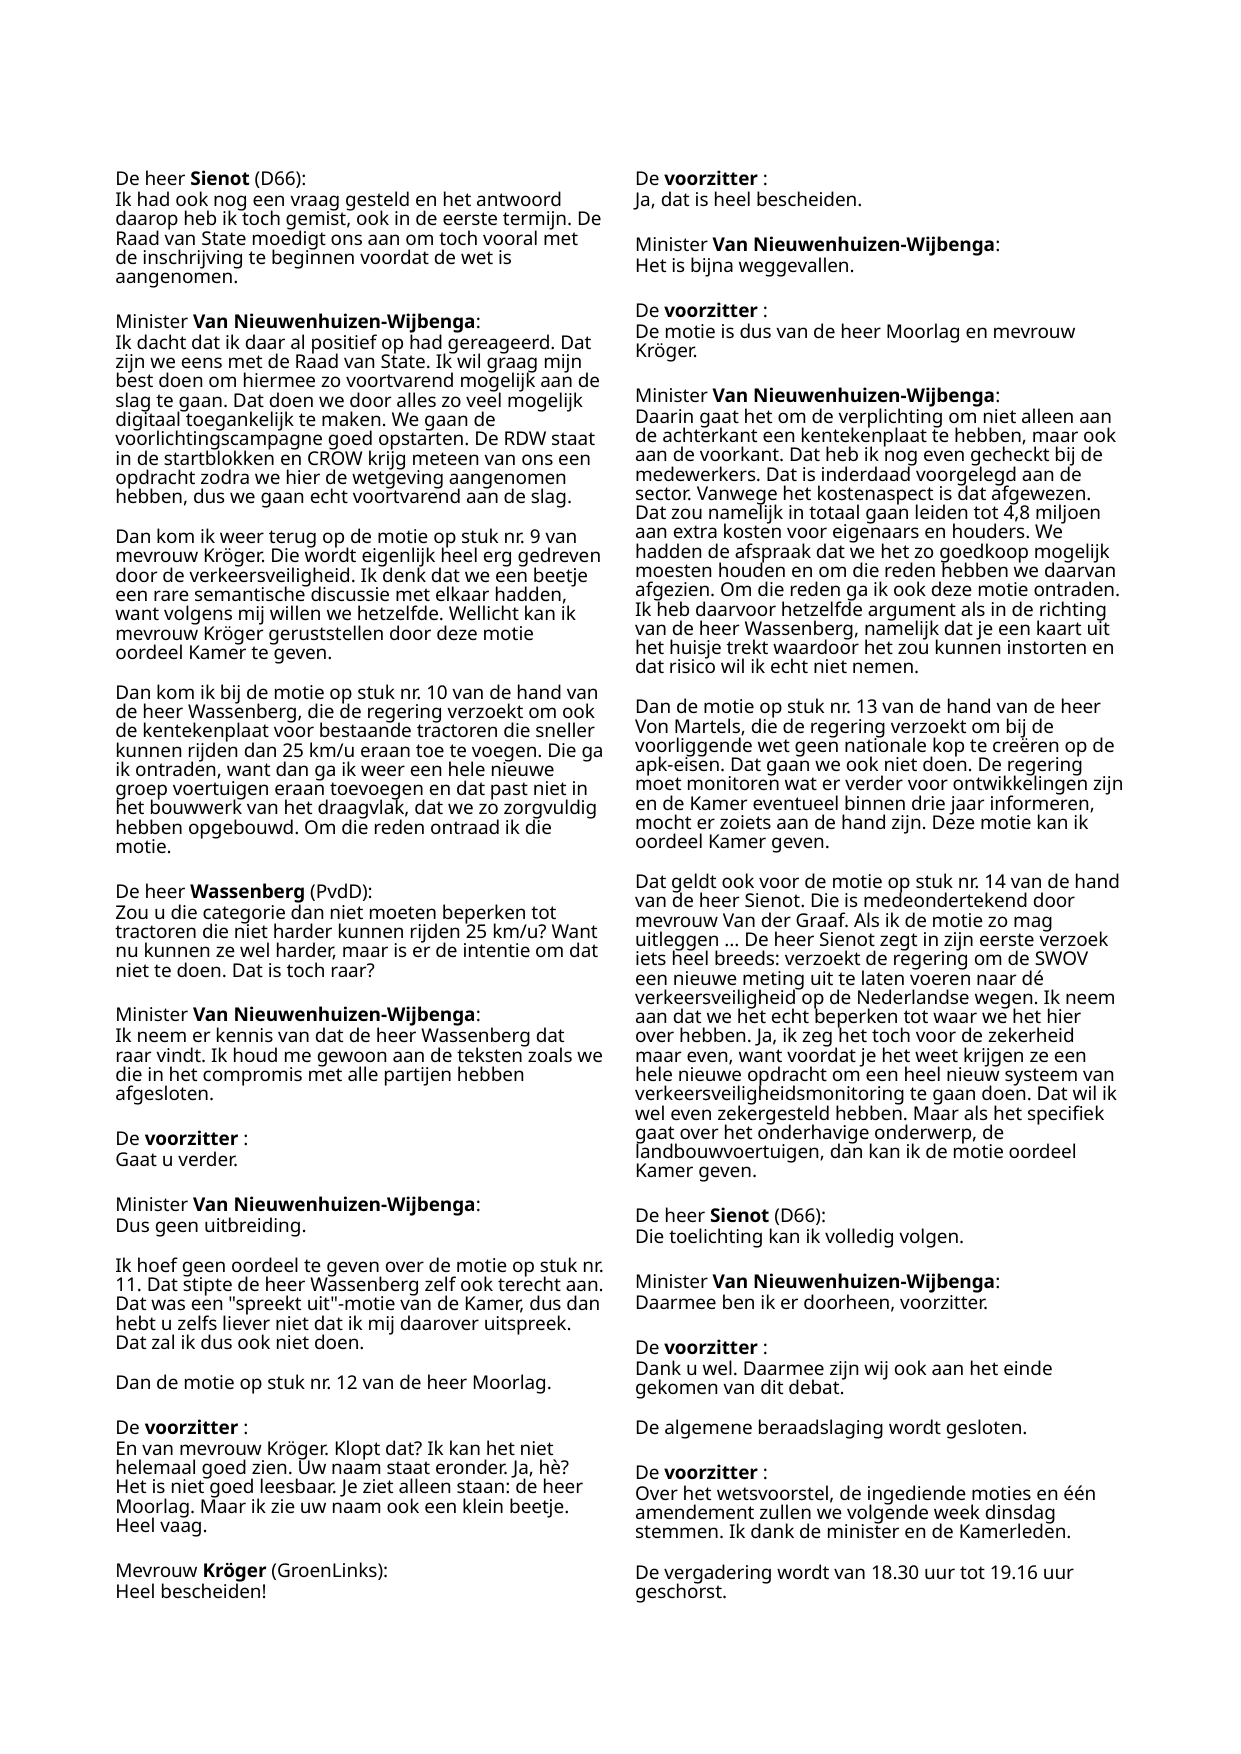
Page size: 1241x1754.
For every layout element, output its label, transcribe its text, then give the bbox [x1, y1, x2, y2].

text De voorzitter : [635, 165, 1125, 191]
text Het is bijna weggevallen. [635, 257, 1125, 276]
text De heer Sienot (D66): [115, 165, 605, 191]
text De motie is dus van de heer Moorlag en mevrouw Kröger. [635, 323, 1125, 361]
text Ik neem er kennis van dat de heer Wassenberg dat raar vindt. Ik houd me gewoon aan de teksten zoals we die in het compromis met alle partijen hebben afgesloten. [115, 1027, 605, 1104]
text Minister Van Nieuwenhuizen-Wijbenga: [635, 382, 1125, 408]
text Zou u die categorie dan niet moeten beperken tot tractoren die niet harder kunnen rijden 25 km/u? Want nu kunnen ze wel harder, maar is er de intentie om dat niet te doen. Dat is toch raar? [115, 904, 605, 981]
text De heer Sienot (D66): [635, 1202, 1125, 1228]
text Dank u wel. Daarmee zijn wij ook aan het einde gekomen van dit debat. [635, 1360, 1125, 1398]
text Daarmee ben ik er doorheen, voorzitter. [635, 1294, 1125, 1313]
text Minister Van Nieuwenhuizen-Wijbenga: [115, 308, 605, 334]
text Dan de motie op stuk nr. 13 van de hand van de heer Von Martels, die de regering verzoekt om bij de voorliggende wet geen nationale kop te creëren op de apk-eisen. Dat gaan we ook niet doen. De regering moet monitoren wat er verder voor ontwikkelingen zijn en de Kamer eventueel binnen drie jaar informeren, mocht er zoiets aan de hand zijn. Deze motie kan ik oordeel Kamer geven. [635, 698, 1125, 852]
text De heer Wassenberg (PvdD): [115, 878, 605, 904]
text Heel bescheiden! [115, 1583, 605, 1602]
text De voorzitter : [635, 1334, 1125, 1360]
text Dat geldt ook voor de motie op stuk nr. 14 van de hand van de heer Sienot. Die is medeondertekend door mevrouw Van der Graaf. Als ik de motie zo mag uitleggen ... De heer Sienot zegt in zijn eerste verzoek iets heel breeds: verzoekt de regering om de SWOV een nieuwe meting uit te laten voeren naar dé verkeersveiligheid op de Nederlandse wegen. Ik neem aan dat we het echt beperken tot waar we het hier over hebben. Ja, ik zeg het toch voor de zekerheid maar even, want voordat je het weet krijgen ze een hele nieuwe opdracht om een heel nieuw systeem van verkeersveiligheidsmonitoring te gaan doen. Dat wil ik wel even zekergesteld hebben. Maar als het specifiek gaat over het onderhavige onderwerp, de landbouwvoertuigen, dan kan ik de motie oordeel Kamer geven. [635, 873, 1125, 1182]
text Die toelichting kan ik volledig volgen. [635, 1228, 1125, 1247]
text Dan kom ik bij de motie op stuk nr. 10 van de hand van de heer Wassenberg, die de regering verzoekt om ook de kentekenplaat voor bestaande tractoren die sneller kunnen rijden dan 25 km/u eraan toe te voegen. Die ga ik ontraden, want dan ga ik weer een hele nieuwe groep voertuigen eraan toevoegen en dat past niet in het bouwwerk van het draagvlak, dat we zo zorgvuldig hebben opgebouwd. Om die reden ontraad ik die motie. [115, 684, 605, 857]
text Mevrouw Kröger (GroenLinks): [115, 1557, 605, 1583]
text En van mevrouw Kröger. Klopt dat? Ik kan het niet helemaal goed zien. Uw naam staat eronder. Ja, hè? Het is niet goed leesbaar. Je ziet alleen staan: de heer Moorlag. Maar ik zie uw naam ook een klein beetje. Heel vaag. [115, 1440, 605, 1536]
text Minister Van Nieuwenhuizen-Wijbenga: [115, 1191, 605, 1217]
text De algemene beraadslaging wordt gesloten. [635, 1419, 1125, 1438]
text Ik hoef geen oordeel te geven over de motie op stuk nr. 11. Dat stipte de heer Wassenberg zelf ook terecht aan. Dat was een "spreekt uit"-motie van de Kamer, dus dan hebt u zelfs liever niet dat ik mij daarover uitspreek. Dat zal ik dus ook niet doen. [115, 1257, 605, 1353]
text Dan kom ik weer terug op de motie op stuk nr. 9 van mevrouw Kröger. Die wordt eigenlijk heel erg gedreven door de verkeersveiligheid. Ik denk dat we een beetje een rare semantische discussie met elkaar hadden, want volgens mij willen we hetzelfde. Wellicht kan ik mevrouw Kröger geruststellen door deze motie oordeel Kamer te geven. [115, 528, 605, 663]
text Ja, dat is heel bescheiden. [635, 191, 1125, 210]
text De voorzitter : [635, 297, 1125, 323]
text Minister Van Nieuwenhuizen-Wijbenga: [115, 1002, 605, 1027]
text De vergadering wordt van 18.30 uur tot 19.16 uur geschorst. [635, 1564, 1125, 1602]
text Minister Van Nieuwenhuizen-Wijbenga: [635, 1268, 1125, 1294]
text De voorzitter : [115, 1125, 605, 1151]
text Minister Van Nieuwenhuizen-Wijbenga: [635, 231, 1125, 257]
text Ik had ook nog een vraag gesteld en het antwoord daarop heb ik toch gemist, ook in de eerste termijn. De Raad van State moedigt ons aan om toch vooral met de inschrijving te beginnen voordat de wet is aangenomen. [115, 191, 605, 287]
text Ik dacht dat ik daar al positief op had gereageerd. Dat zijn we eens met de Raad van State. Ik wil graag mijn best doen om hiermee zo voortvarend mogelijk aan de slag te gaan. Dat doen we door alles zo veel mogelijk digitaal toegankelijk te maken. We gaan de voorlichtingscampagne goed opstarten. De RDW staat in de startblokken en CROW krijg meteen van ons een opdracht zodra we hier de wetgeving aangenomen hebben, dus we gaan echt voortvarend aan de slag. [115, 334, 605, 507]
text Over het wetsvoorstel, de ingediende moties en één amendement zullen we volgende week dinsdag stemmen. Ik dank de minister en de Kamerleden. [635, 1485, 1125, 1543]
text De voorzitter : [115, 1414, 605, 1440]
text Gaat u verder. [115, 1151, 605, 1170]
text Dan de motie op stuk nr. 12 van de heer Moorlag. [115, 1374, 605, 1393]
text Daarin gaat het om de verplichting om niet alleen aan de achterkant een kentekenplaat te hebben, maar ook aan de voorkant. Dat heb ik nog even gecheckt bij de medewerkers. Dat is inderdaad voorgelegd aan de sector. Vanwege het kostenaspect is dat afgewezen. Dat zou namelijk in totaal gaan leiden tot 4,8 miljoen aan extra kosten voor eigenaars en houders. We hadden de afspraak dat we het zo goedkoop mogelijk moesten houden en om die reden hebben we daarvan afgezien. Om die reden ga ik ook deze motie ontraden. Ik heb daarvoor hetzelfde argument als in de richting van de heer Wassenberg, namelijk dat je een kaart uit het huisje trekt waardoor het zou kunnen instorten en dat risico wil ik echt niet nemen. [635, 408, 1125, 678]
text De voorzitter : [635, 1459, 1125, 1485]
text Dus geen uitbreiding. [115, 1217, 605, 1236]
